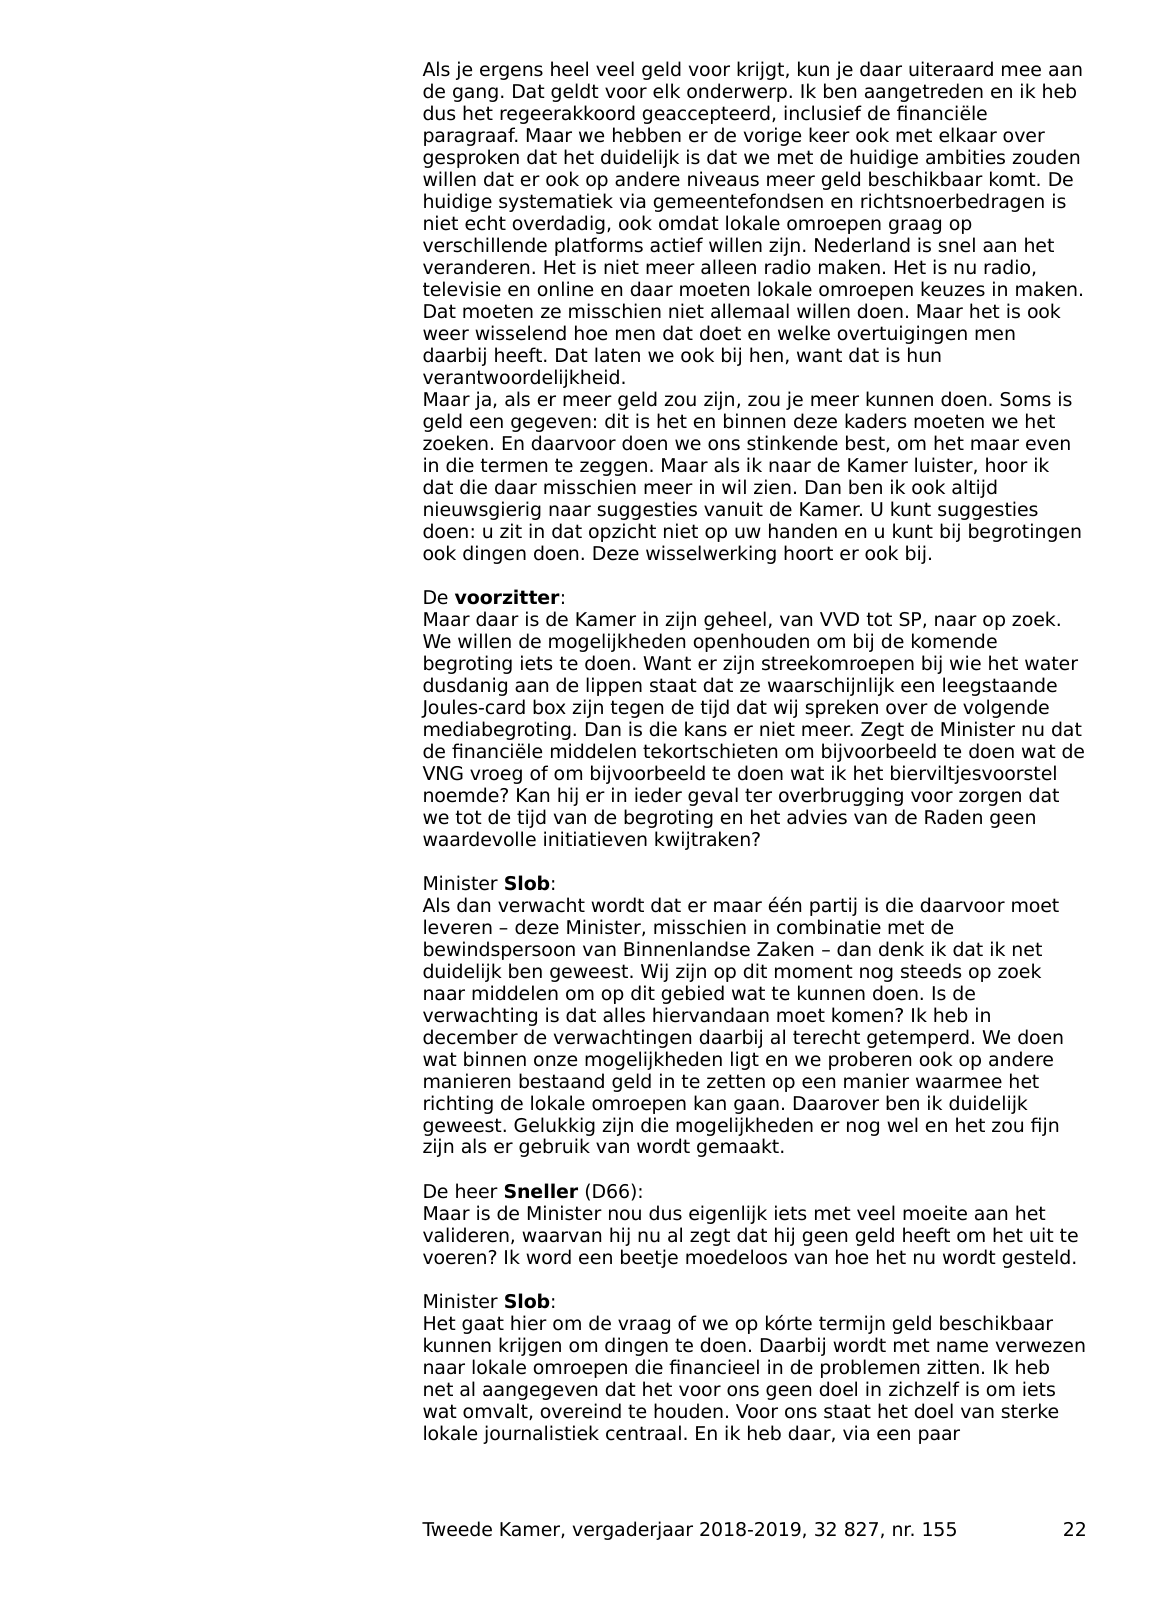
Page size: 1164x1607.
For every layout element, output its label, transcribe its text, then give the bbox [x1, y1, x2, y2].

text De voorzitter: [422, 587, 1087, 609]
text Maar daar is de Kamer in zijn geheel, van VVD tot SP, naar op zoek. We willen de mogelijkheden openhouden om bij de komende begroting iets te doen. Want er zijn streekomroepen bij wie het water dusdanig aan de lippen staat dat ze waarschijnlijk een leegstaande Joules-card box zijn tegen de tijd dat wij spreken over de volgende mediabegroting. Dan is die kans er niet meer. Zegt de Minister nu dat de financiële middelen tekortschieten om bijvoorbeeld te doen wat de VNG vroeg of om bijvoorbeeld te doen wat ik het bierviltjesvoorstel noemde? Kan hij er in ieder geval ter overbrugging voor zorgen dat we tot de tijd van de begroting en het advies van de Raden geen waardevolle initiatieven kwijtraken? [422, 609, 1087, 851]
text Het gaat hier om de vraag of we op kórte termijn geld beschikbaar kunnen krijgen om dingen te doen. Daarbij wordt met name verwezen naar lokale omroepen die financieel in de problemen zitten. Ik heb net al aangegeven dat het voor ons geen doel in zichzelf is om iets wat omvalt, overeind te houden. Voor ons staat het doel van sterke lokale journalistiek centraal. En ik heb daar, via een paar [422, 1313, 1087, 1444]
text Minister Slob: [422, 873, 1087, 895]
text Als dan verwacht wordt dat er maar één partij is die daarvoor moet leveren – deze Minister, misschien in combinatie met de bewindspersoon van Binnenlandse Zaken – dan denk ik dat ik net duidelijk ben geweest. Wij zijn op dit moment nog steeds op zoek naar middelen om op dit gebied wat te kunnen doen. Is de verwachting is dat alles hiervandaan moet komen? Ik heb in december de verwachtingen daarbij al terecht getemperd. We doen wat binnen onze mogelijkheden ligt en we proberen ook op andere manieren bestaand geld in te zetten op een manier waarmee het richting de lokale omroepen kan gaan. Daarover ben ik duidelijk geweest. Gelukkig zijn die mogelijkheden er nog wel en het zou fijn zijn als er gebruik van wordt gemaakt. [422, 895, 1087, 1158]
text Minister Slob: [422, 1291, 1087, 1313]
text Maar is de Minister nou dus eigenlijk iets met veel moeite aan het valideren, waarvan hij nu al zegt dat hij geen geld heeft om het uit te voeren? Ik word een beetje moedeloos van hoe het nu wordt gesteld. [422, 1203, 1087, 1268]
text De heer Sneller (D66): [422, 1181, 1087, 1203]
text Maar ja, als er meer geld zou zijn, zou je meer kunnen doen. Soms is geld een gegeven: dit is het en binnen deze kaders moeten we het zoeken. En daarvoor doen we ons stinkende best, om het maar even in die termen te zeggen. Maar als ik naar de Kamer luister, hoor ik dat die daar misschien meer in wil zien. Dan ben ik ook altijd nieuwsgierig naar suggesties vanuit de Kamer. U kunt suggesties doen: u zit in dat opzicht niet op uw handen en u kunt bij begrotingen ook dingen doen. Deze wisselwerking hoort er ook bij. [422, 389, 1087, 564]
text Als je ergens heel veel geld voor krijgt, kun je daar uiteraard mee aan de gang. Dat geldt voor elk onderwerp. Ik ben aangetreden en ik heb dus het regeerakkoord geaccepteerd, inclusief de financiële paragraaf. Maar we hebben er de vorige keer ook met elkaar over gesproken dat het duidelijk is dat we met de huidige ambities zouden willen dat er ook op andere niveaus meer geld beschikbaar komt. De huidige systematiek via gemeentefondsen en richtsnoerbedragen is niet echt overdadig, ook omdat lokale omroepen graag op verschillende platforms actief willen zijn. Nederland is snel aan het veranderen. Het is niet meer alleen radio maken. Het is nu radio, televisie en online en daar moeten lokale omroepen keuzes in maken. Dat moeten ze misschien niet allemaal willen doen. Maar het is ook weer wisselend hoe men dat doet en welke overtuigingen men daarbij heeft. Dat laten we ook bij hen, want dat is hun verantwoordelijkheid. [422, 59, 1087, 389]
